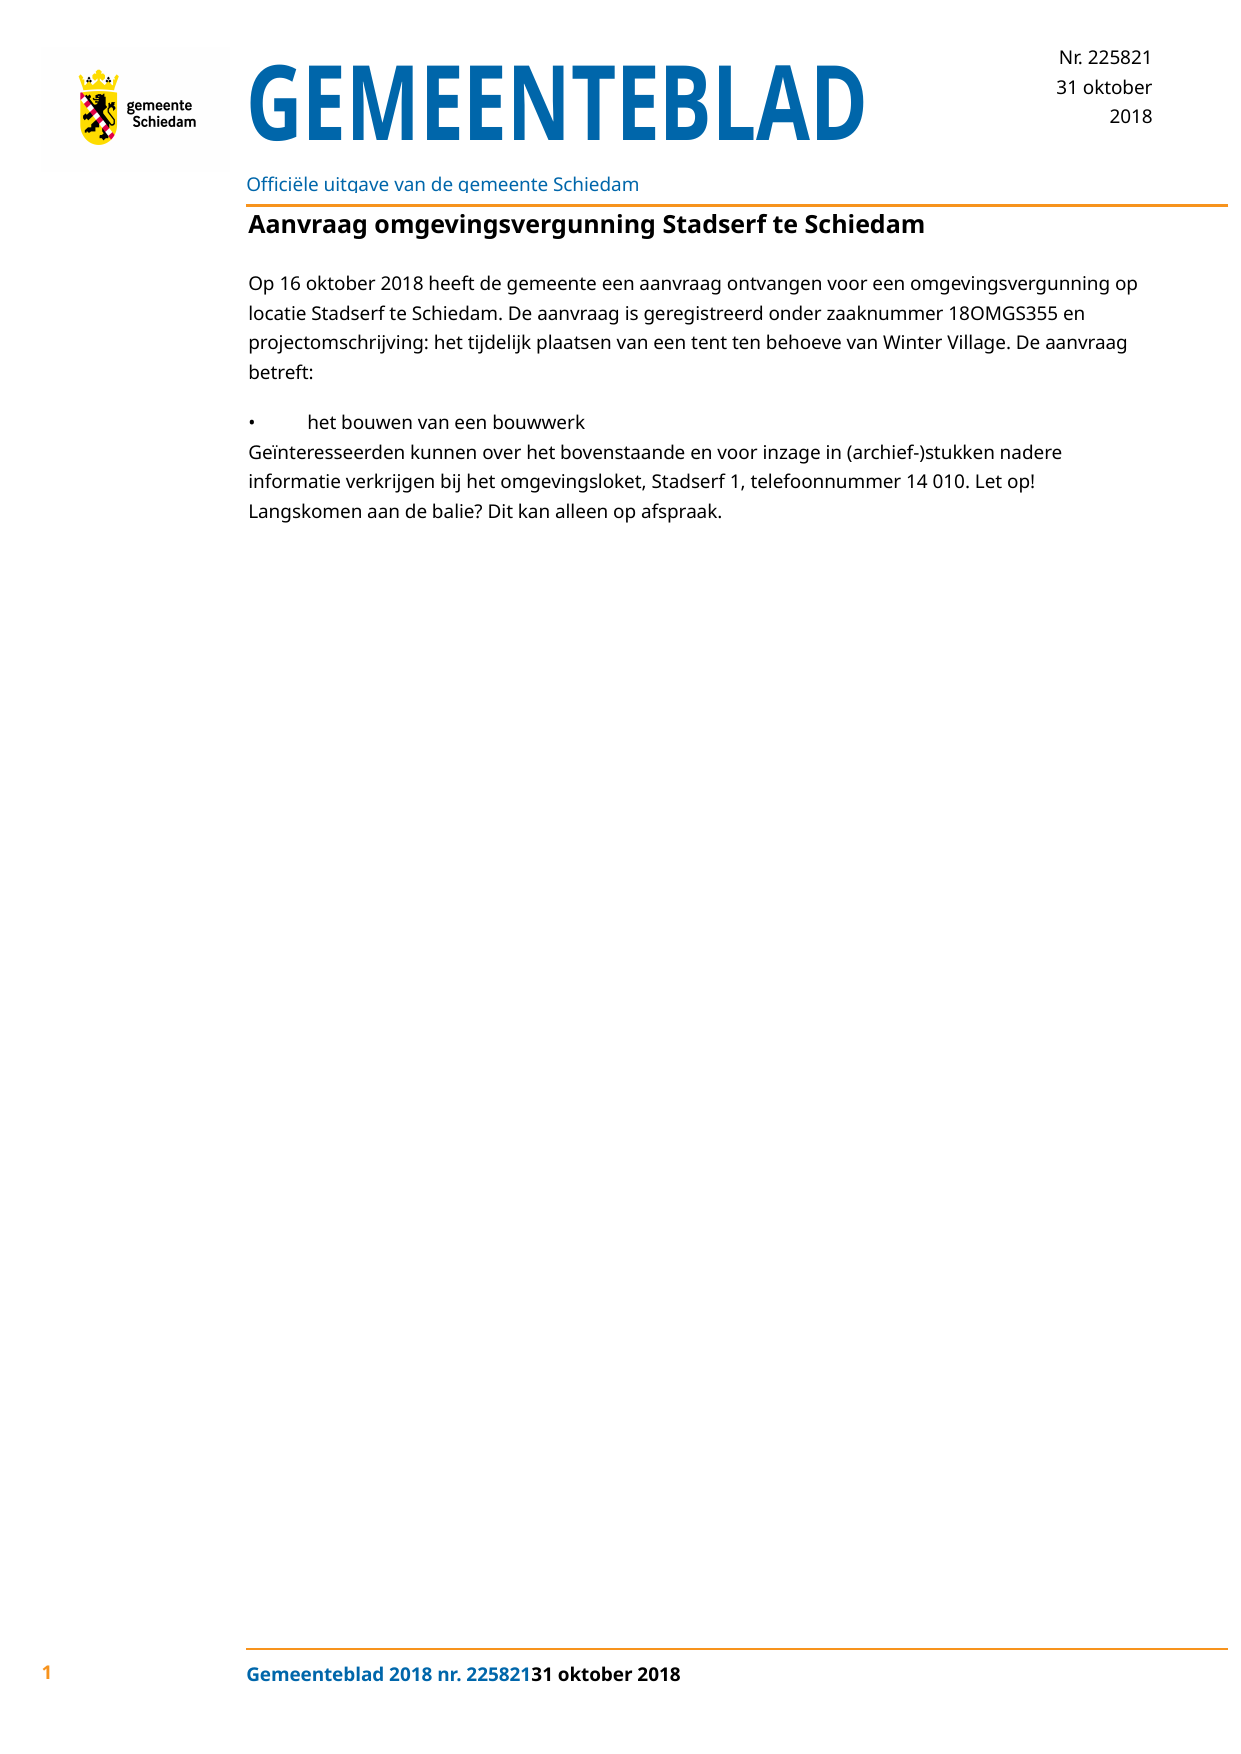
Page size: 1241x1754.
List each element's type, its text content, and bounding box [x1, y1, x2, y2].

picture [41, 47, 231, 172]
list het bouwen van een bouwwerk [248, 409, 1152, 435]
text Aanvraag omgevingsvergunning Stadserf te Schiedam [248, 207, 1152, 241]
text Geïnteresseerden kunnen over het bovenstaande en voor inzage in (archief-)stukken nadere informatie verkrijgen bij het omgevingsloket, Stadserf 1, telefoonnummer 14 010. Let op! Langskomen aan de balie? Dit kan alleen op afspraak. [248, 439, 1152, 524]
text Op 16 oktober 2018 heeft de gemeente een aanvraag ontvangen voor een omgevingsvergunning op locatie Stadserf te Schiedam. De aanvraag is geregistreerd onder zaaknummer 18OMGS355 en projectomschrijving: het tijdelijk plaatsen van een tent ten behoeve van Winter Village. De aanvraag betreft: [248, 270, 1152, 385]
